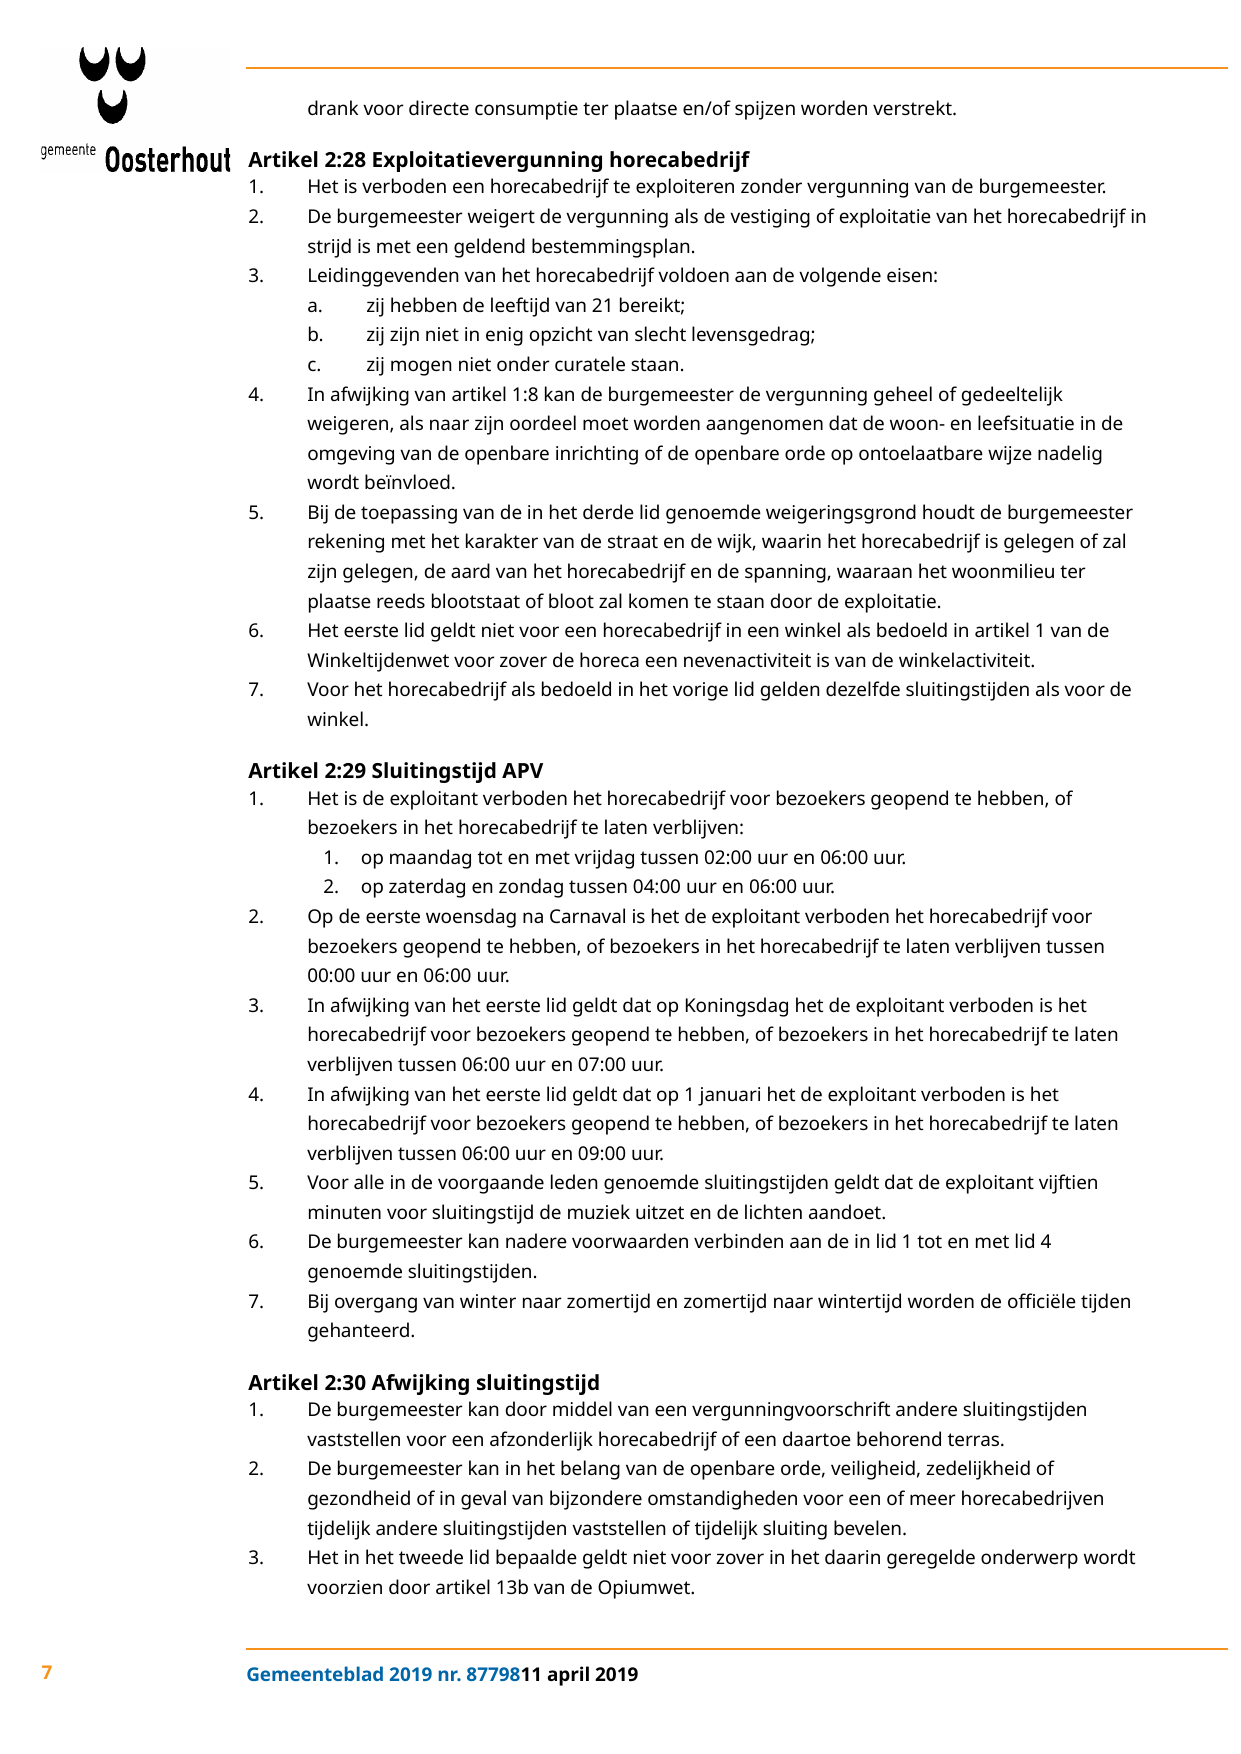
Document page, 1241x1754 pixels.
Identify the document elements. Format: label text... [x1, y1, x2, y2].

list zij zijn niet in enig opzicht van slecht levensgedrag; [307, 322, 1152, 347]
list op maandag tot en met vrijdag tussen 02:00 uur en 06:00 uur. [323, 844, 1152, 870]
list In afwijking van het eerste lid geldt dat op Koningsdag het de exploitant verboden is het horecabedrijf voor bezoekers geopend te hebben, of bezoekers in het horecabedrijf te laten verblijven tussen 06:00 uur en 07:00 uur. [248, 992, 1152, 1077]
list In afwijking van het eerste lid geldt dat op 1 januari het de exploitant verboden is het horecabedrijf voor bezoekers geopend te hebben, of bezoekers in het horecabedrijf te laten verblijven tussen 06:00 uur en 09:00 uur. [248, 1081, 1152, 1166]
text Artikel 2:29 Sluitingstijd APV [248, 757, 1152, 785]
list Op de eerste woensdag na Carnaval is het de exploitant verboden het horecabedrijf voor bezoekers geopend te hebben, of bezoekers in het horecabedrijf te laten verblijven tussen 00:00 uur en 06:00 uur. [248, 903, 1152, 988]
list De burgemeester kan nadere voorwaarden verbinden aan de in lid 1 tot en met lid 4 genoemde sluitingstijden. [248, 1229, 1152, 1284]
list Bij overgang van winter naar zomertijd en zomertijd naar wintertijd worden de officiële tijden gehanteerd. [248, 1288, 1152, 1343]
list Voor het horecabedrijf als bedoeld in het vorige lid gelden dezelfde sluitingstijden als voor de winkel. [248, 677, 1152, 732]
list zij hebben de leeftijd van 21 bereikt; [307, 292, 1152, 318]
list De burgemeester kan in het belang van de openbare orde, veiligheid, zedelijkheid of gezondheid of in geval van bijzondere omstandigheden voor een of meer horecabedrijven tijdelijk andere sluitingstijden vaststellen of tijdelijk sluiting bevelen. [248, 1456, 1152, 1540]
text Artikel 2:30 Afwijking sluitingstijd [248, 1368, 1152, 1396]
list Het is verboden een horecabedrijf te exploiteren zonder vergunning van de burgemeester. [248, 174, 1152, 199]
list Voor alle in de voorgaande leden genoemde sluitingstijden geldt dat de exploitant vijftien minuten voor sluitingstijd de muziek uitzet en de lichten aandoet. [248, 1169, 1152, 1225]
list drank voor directe consumptie ter plaatse en/of spijzen worden verstrekt. [248, 95, 1152, 121]
list De burgemeester weigert de vergunning als de vestiging of exploitatie van het horecabedrijf in strijd is met een geldend bestemmingsplan. [248, 203, 1152, 258]
list zij mogen niet onder curatele staan. [307, 351, 1152, 377]
list Het is de exploitant verboden het horecabedrijf voor bezoekers geopend te hebben, of bezoekers in het horecabedrijf te laten verblijven: [248, 785, 1152, 840]
text Artikel 2:28 Exploitatievergunning horecabedrijf [248, 145, 1152, 174]
list Het in het tweede lid bepaalde geldt niet voor zover in het daarin geregelde onderwerp wordt voorzien door artikel 13b van de Opiumwet. [248, 1544, 1152, 1599]
list op zaterdag en zondag tussen 04:00 uur en 06:00 uur. [323, 874, 1152, 899]
list In afwijking van artikel 1:8 kan de burgemeester de vergunning geheel of gedeeltelijk weigeren, als naar zijn oordeel moet worden aangenomen dat de woon- en leefsituatie in de omgeving van de openbare inrichting of de openbare orde op ontoelaatbare wijze nadelig wordt beïnvloed. [248, 381, 1152, 495]
list Het eerste lid geldt niet voor een horecabedrijf in een winkel als bedoeld in artikel 1 van de Winkeltijdenwet voor zover de horeca een nevenactiviteit is van de winkelactiviteit. [248, 617, 1152, 673]
picture [41, 47, 231, 172]
list Leidinggevenden van het horecabedrijf voldoen aan de volgende eisen: [248, 262, 1152, 288]
list Bij de toepassing van de in het derde lid genoemde weigeringsgrond houdt de burgemeester rekening met het karakter van de straat en de wijk, waarin het horecabedrijf is gelegen of zal zijn gelegen, de aard van het horecabedrijf en de spanning, waaraan het woonmilieu ter plaatse reeds blootstaat of bloot zal komen te staan door de exploitatie. [248, 499, 1152, 613]
list De burgemeester kan door middel van een vergunningvoorschrift andere sluitingstijden vaststellen voor een afzonderlijk horecabedrijf of een daartoe behorend terras. [248, 1396, 1152, 1452]
